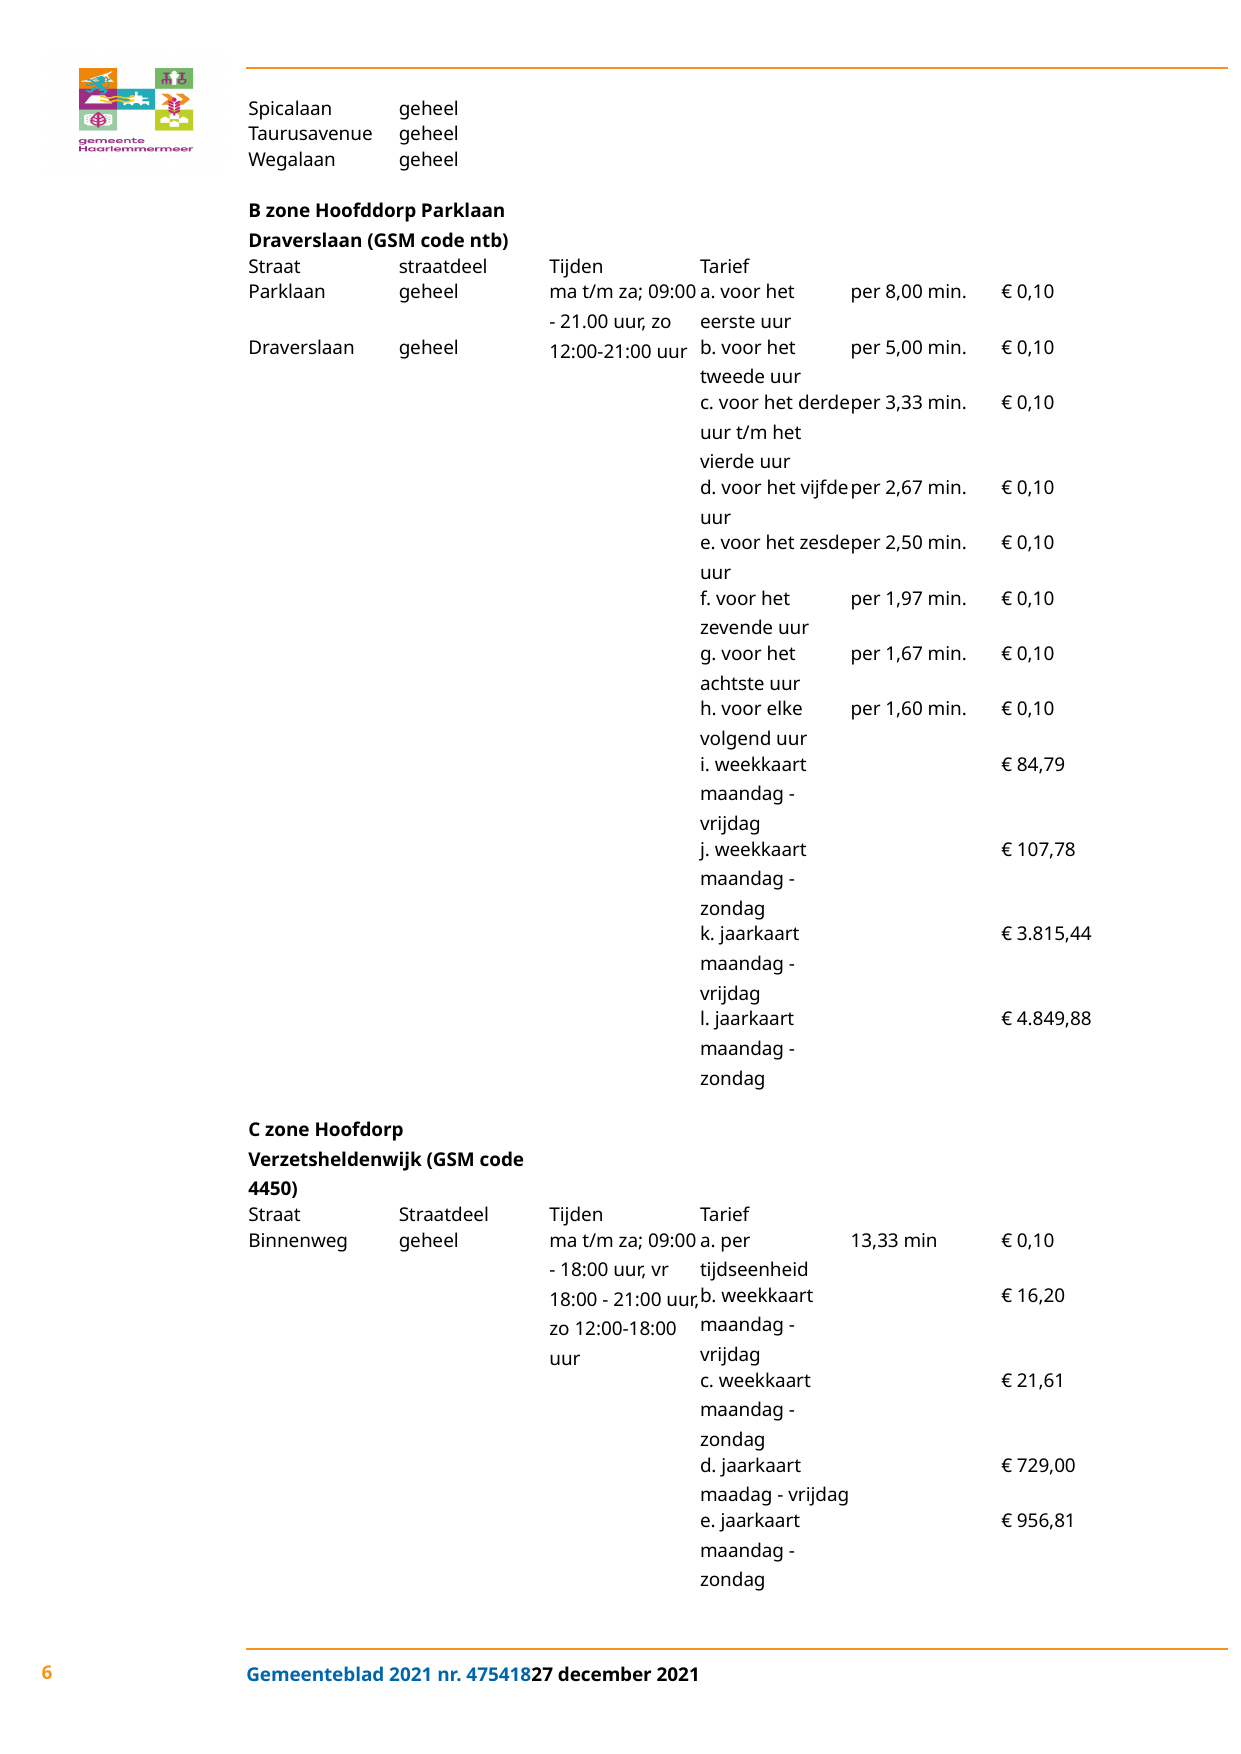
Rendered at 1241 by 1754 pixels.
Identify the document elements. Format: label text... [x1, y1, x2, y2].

table_cell € 0,10 [1001, 696, 1152, 751]
table_cell 13,33 min [850, 1227, 1001, 1282]
table_cell [850, 1116, 1001, 1201]
table_cell e. voor het zesde uur [700, 530, 850, 585]
table_cell per 1,97 min. [850, 585, 1001, 640]
table_cell Tarief [700, 253, 1152, 279]
table_cell per 1,67 min. [850, 640, 1001, 696]
table_cell [399, 1507, 549, 1592]
table_cell per 8,00 min. [850, 279, 1001, 334]
table_cell per 1,60 min. [850, 696, 1001, 751]
table_cell [248, 696, 398, 751]
table_cell [248, 1006, 398, 1090]
table_cell Taurusavenue [248, 121, 398, 146]
table_cell ma t/m za; 09:00 - 18:00 uur, vr 18:00 - 21:00 uur, zo 12:00-18:00 uur [549, 1227, 700, 1592]
table_cell [850, 921, 1001, 1006]
table_cell [399, 585, 549, 640]
table_cell [399, 836, 549, 921]
table_cell b. voor het tweede uur [700, 334, 850, 389]
table_cell e. jaarkaart maandag - zondag [700, 1507, 850, 1592]
table_cell € 107,78 [1001, 836, 1152, 921]
table_cell [1001, 172, 1152, 198]
table_cell € 84,79 [1001, 751, 1152, 836]
table_cell [1001, 95, 1152, 121]
table_cell Wegalaan [248, 146, 398, 172]
table_cell [248, 1452, 398, 1507]
table_cell [1001, 1090, 1152, 1116]
table_cell € 729,00 [1001, 1452, 1152, 1507]
table_cell geheel [399, 334, 549, 389]
table_cell [399, 696, 549, 751]
table_cell [850, 172, 1001, 198]
table_cell Straat [248, 253, 398, 279]
table_cell per 2,50 min. [850, 530, 1001, 585]
table_cell [399, 1367, 549, 1452]
table_cell [850, 95, 1001, 121]
table_cell geheel [399, 146, 549, 172]
table_cell [1001, 146, 1152, 172]
table_cell k. jaarkaart maandag - vrijdag [700, 921, 850, 1006]
table_cell [549, 1116, 700, 1201]
table_cell [399, 1090, 549, 1116]
table_cell [850, 751, 1001, 836]
table_cell [850, 146, 1001, 172]
table_cell [399, 389, 549, 474]
table_cell geheel [399, 95, 549, 121]
table_cell [850, 1006, 1001, 1090]
table_cell [399, 751, 549, 836]
table_cell geheel [399, 1227, 549, 1282]
table_cell [248, 1282, 398, 1367]
table_cell [700, 121, 850, 146]
table_cell [248, 172, 398, 198]
table_cell € 16,20 [1001, 1282, 1152, 1367]
table_cell [248, 751, 398, 836]
table_cell € 0,10 [1001, 474, 1152, 529]
table_cell a. per tijdseenheid [700, 1227, 850, 1282]
table_cell € 0,10 [1001, 585, 1152, 640]
table_cell b. weekkaart maandag - vrijdag [700, 1282, 850, 1367]
table_cell Spicalaan [248, 95, 398, 121]
table_cell [850, 198, 1152, 253]
table_cell f. voor het zevende uur [700, 585, 850, 640]
table_cell [850, 1452, 1001, 1507]
table_cell [248, 640, 398, 696]
table_cell i. weekkaart maandag - vrijdag [700, 751, 850, 836]
table_cell [399, 172, 549, 198]
table_cell [549, 198, 850, 253]
table_cell [248, 474, 398, 529]
table_cell [399, 1452, 549, 1507]
table_cell g. voor het achtste uur [700, 640, 850, 696]
table_cell per 3,33 min. [850, 389, 1001, 474]
table_cell [248, 389, 398, 474]
table_cell ma t/m za; 09:00 - 21.00 uur, zo 12:00-21:00 uur [549, 279, 700, 1116]
table_cell [399, 474, 549, 529]
table_cell [700, 172, 850, 198]
picture [41, 47, 231, 172]
table_cell h. voor elke volgend uur [700, 696, 850, 751]
table_cell [248, 1507, 398, 1592]
table_cell € 4.849,88 [1001, 1006, 1152, 1090]
table_cell [399, 921, 549, 1006]
table_cell Parklaan [248, 279, 398, 334]
table_cell [700, 95, 850, 121]
table_cell [850, 1507, 1001, 1592]
table_cell per 2,67 min. [850, 474, 1001, 529]
table_cell [549, 172, 700, 198]
table_cell € 3.815,44 [1001, 921, 1152, 1006]
table_cell [1001, 121, 1152, 146]
table_cell straatdeel [399, 253, 549, 279]
table_cell j. weekkaart maandag - zondag [700, 836, 850, 921]
table_cell geheel [399, 121, 549, 146]
table_cell [248, 585, 398, 640]
table_cell c. voor het derde uur t/m het vierde uur [700, 389, 850, 474]
table_cell € 956,81 [1001, 1507, 1152, 1592]
table_cell [1001, 1116, 1152, 1201]
table_cell per 5,00 min. [850, 334, 1001, 389]
table_cell [850, 1282, 1001, 1367]
table_cell € 0,10 [1001, 1227, 1152, 1282]
table_cell C zone Hoofdorp Verzetsheldenwijk (GSM code 4450) [248, 1116, 549, 1201]
table_cell [700, 1090, 850, 1116]
table_cell d. jaarkaart maadag - vrijdag [700, 1452, 850, 1507]
table_cell [248, 530, 398, 585]
table_cell [700, 1116, 850, 1201]
table_cell geheel [399, 279, 549, 334]
table_cell € 0,10 [1001, 334, 1152, 389]
table_cell [248, 921, 398, 1006]
table_cell [399, 530, 549, 585]
table_cell € 21,61 [1001, 1367, 1152, 1452]
table_cell [850, 1367, 1001, 1452]
table_cell [399, 1006, 549, 1090]
table_cell € 0,10 [1001, 279, 1152, 334]
table_cell [700, 146, 850, 172]
table_cell € 0,10 [1001, 530, 1152, 585]
table_cell Binnenweg [248, 1227, 398, 1282]
table_cell € 0,10 [1001, 389, 1152, 474]
table_cell [399, 640, 549, 696]
table_cell [248, 836, 398, 921]
table_cell Draverslaan [248, 334, 398, 389]
table_cell d. voor het vijfde uur [700, 474, 850, 529]
table_cell [399, 1282, 549, 1367]
table_cell Tarief [700, 1201, 1152, 1227]
table_cell € 0,10 [1001, 640, 1152, 696]
table_cell Straatdeel [399, 1201, 549, 1227]
table_cell [850, 121, 1001, 146]
table_cell B zone Hoofddorp Parklaan Draverslaan (GSM code ntb) [248, 198, 549, 253]
table_cell l. jaarkaart maandag - zondag [700, 1006, 850, 1090]
table_cell Tijden [549, 1201, 700, 1227]
table_cell [248, 1367, 398, 1452]
table_cell a. voor het eerste uur [700, 279, 850, 334]
table_cell [850, 836, 1001, 921]
table_cell Tijden [549, 253, 700, 279]
table_cell [549, 95, 700, 172]
table_cell [850, 1090, 1001, 1116]
table_cell Straat [248, 1201, 398, 1227]
table_cell c. weekkaart maandag - zondag [700, 1367, 850, 1452]
table_cell [248, 1090, 398, 1116]
